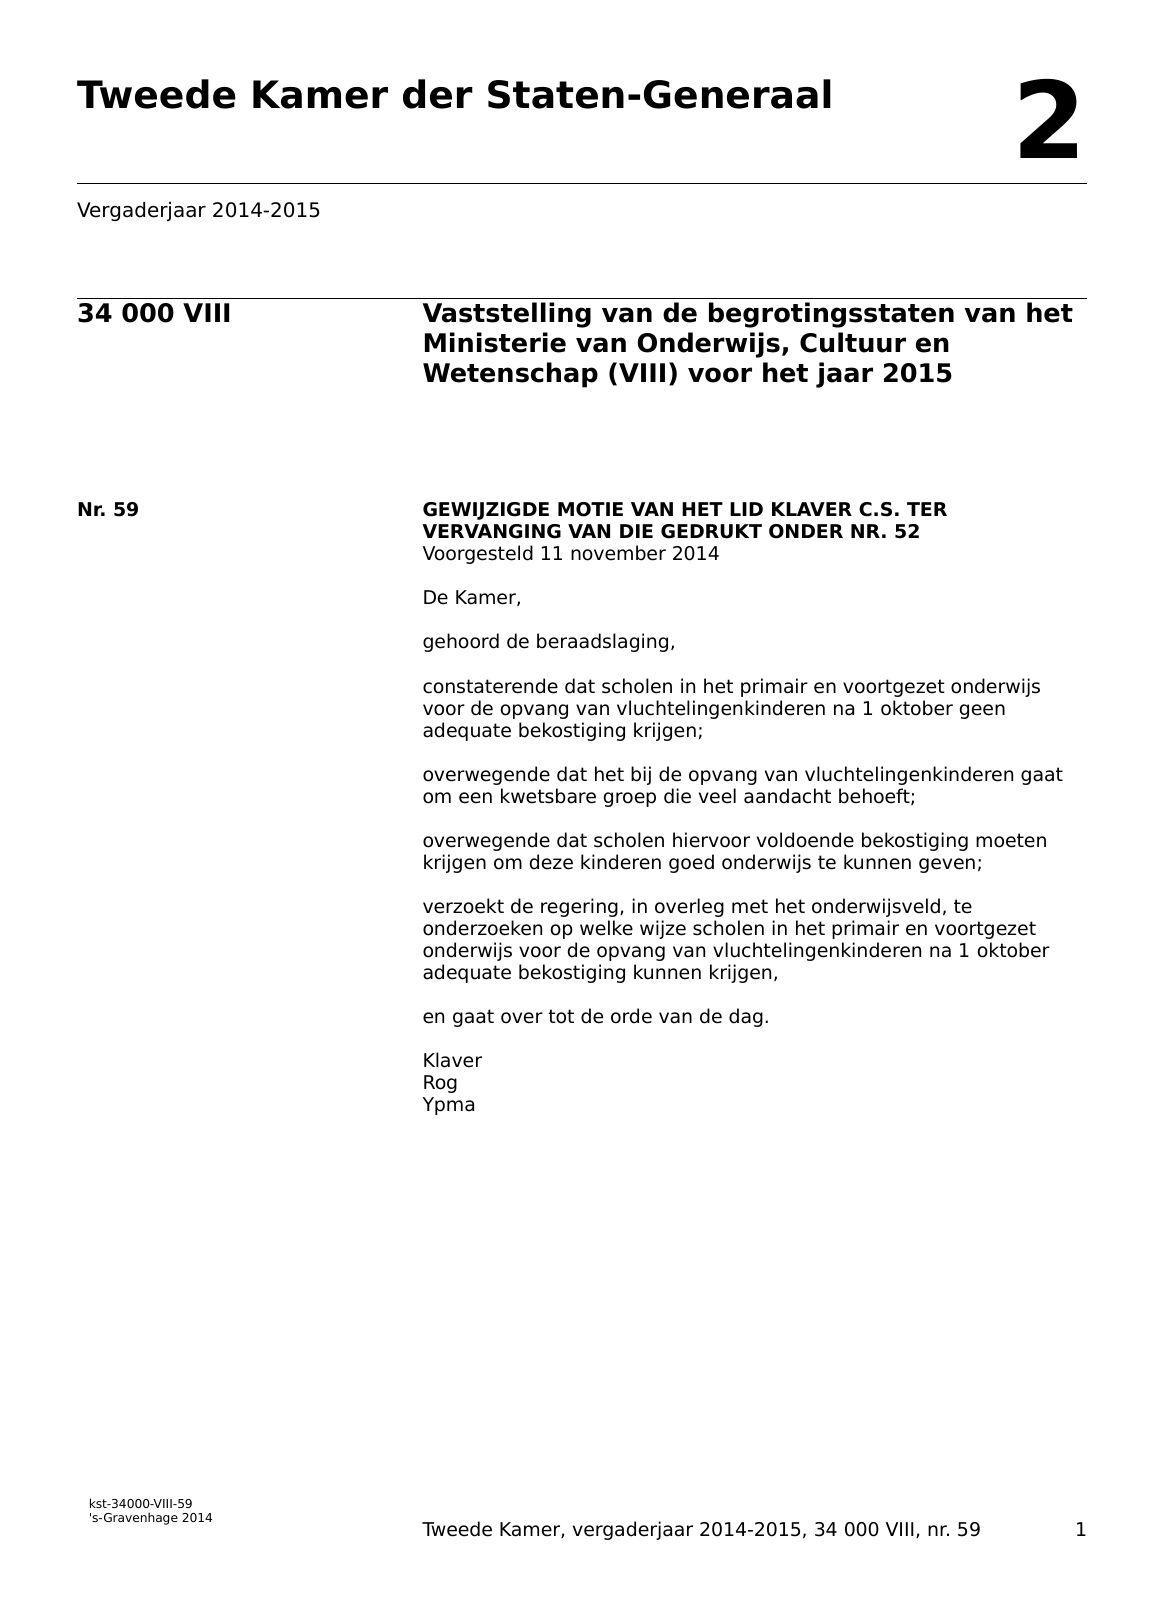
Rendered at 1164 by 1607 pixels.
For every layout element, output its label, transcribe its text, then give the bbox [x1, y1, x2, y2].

table_header Tweede Kamer der Staten-Generaal [77, 59, 886, 183]
text constaterende dat scholen in het primair en voortgezet onderwijs voor de opvang van vluchtelingenkinderen na 1 oktober geen adequate bekostiging krijgen; [422, 676, 1087, 741]
text De Kamer, [422, 587, 1087, 609]
table_cell Vergaderjaar 2014-2015 [77, 184, 1087, 298]
text verzoekt de regering, in overleg met het onderwijsveld, te onderzoeken op welke wijze scholen in het primair en voortgezet onderwijs voor de opvang van vluchtelingenkinderen na 1 oktober adequate bekostiging kunnen krijgen, [422, 896, 1087, 984]
text Rog [422, 1072, 1087, 1094]
text Klaver [422, 1050, 1087, 1072]
table_header 2 [886, 59, 1087, 183]
text Voorgesteld 11 november 2014 [422, 543, 1087, 565]
text kst-34000-VIII-59 [88, 1497, 323, 1511]
text Ypma [422, 1094, 1087, 1116]
text en gaat over tot de orde van de dag. [422, 1006, 1087, 1028]
subtitle 34 000 VIII Vaststelling van de begrotingsstaten van het Ministerie van Onderwijs, Cultuur en Wetenschap (VIII) voor het jaar 2015 [77, 299, 1087, 388]
text gehoord de beraadslaging, [422, 631, 1087, 653]
text 's-Gravenhage 2014 [88, 1511, 323, 1525]
text overwegende dat scholen hiervoor voldoende bekostiging moeten krijgen om deze kinderen goed onderwijs te kunnen geven; [422, 830, 1087, 874]
subtitle Nr. 59 GEWIJZIGDE MOTIE VAN HET LID KLAVER C.S. TER VERVANGING VAN DIE GEDRUKT ONDER NR. 52 [77, 499, 1087, 543]
text overwegende dat het bij de opvang van vluchtelingenkinderen gaat om een kwetsbare groep die veel aandacht behoeft; [422, 764, 1087, 808]
